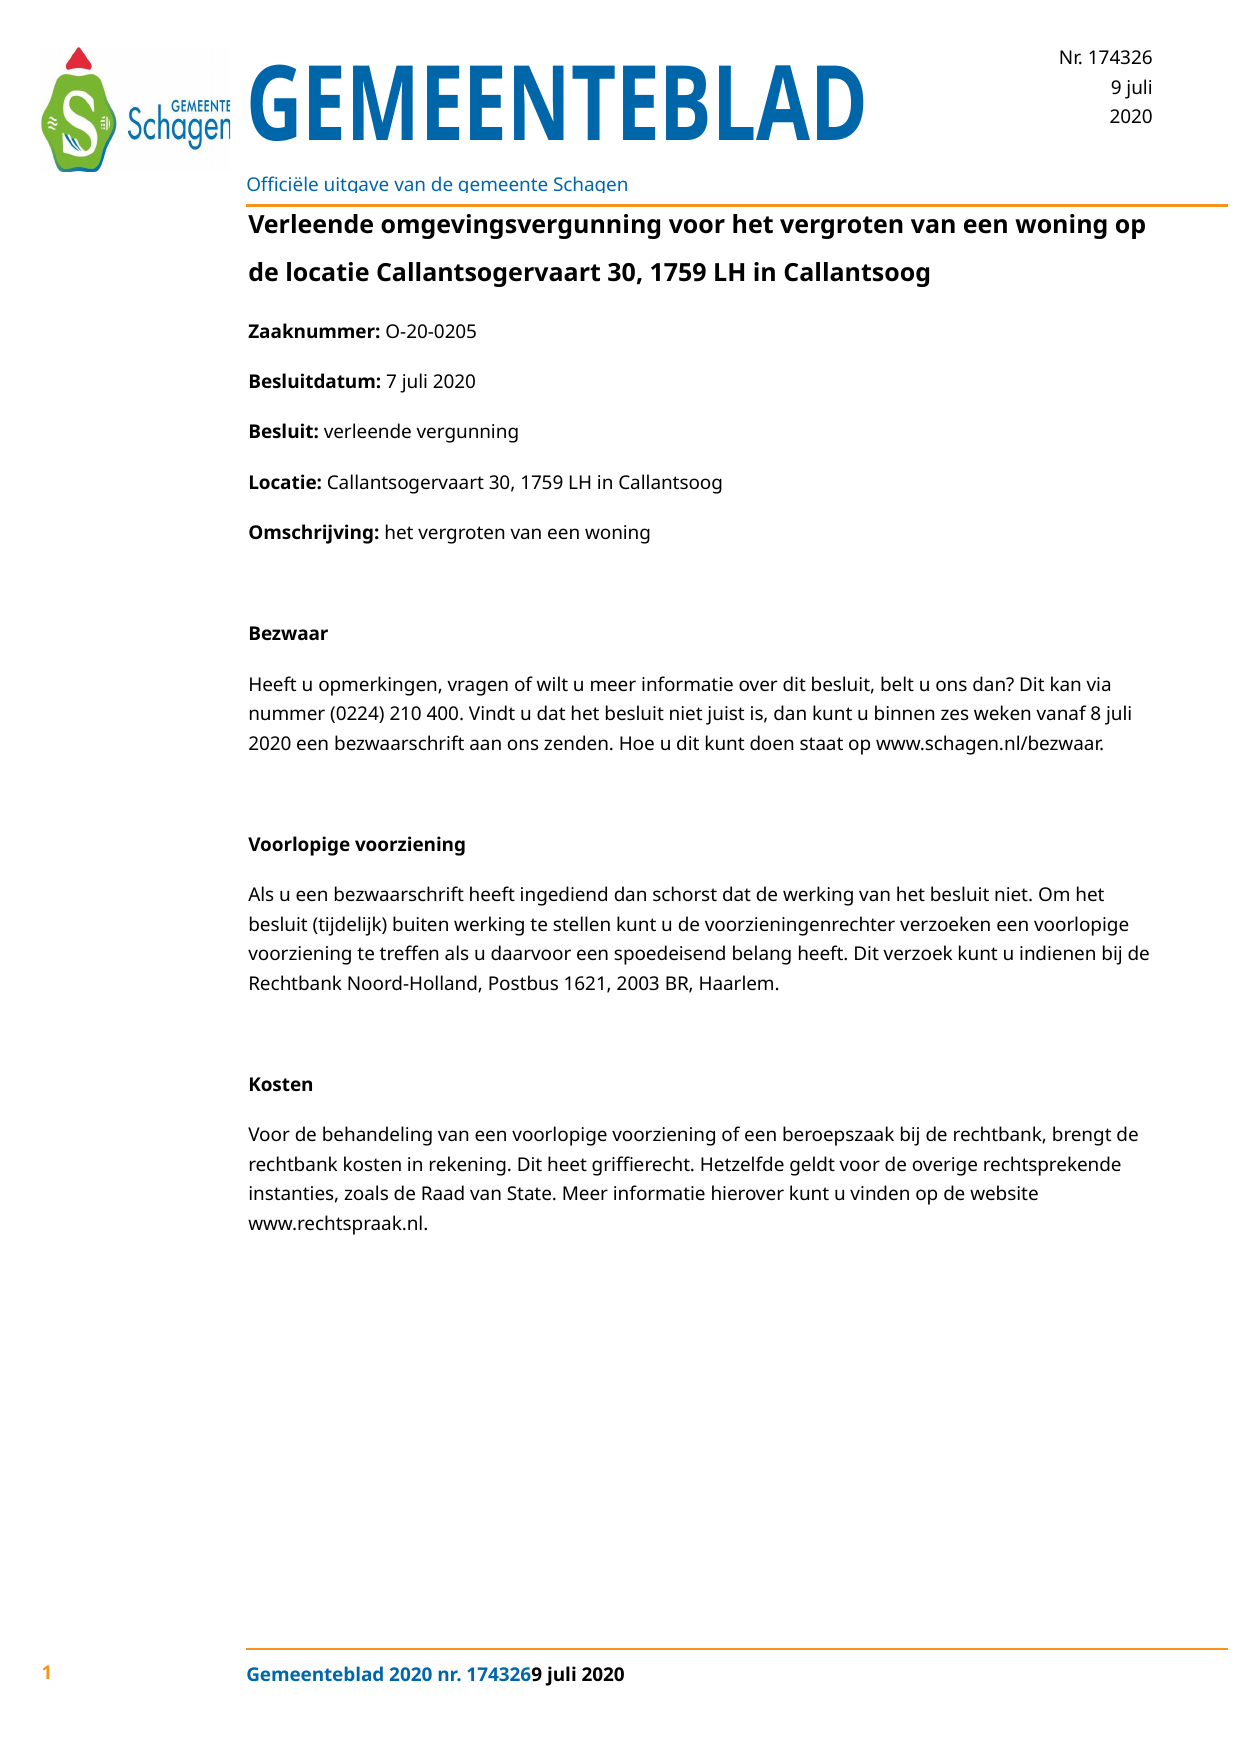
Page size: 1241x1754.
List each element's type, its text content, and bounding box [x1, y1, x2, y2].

text Zaaknummer: O-20-0205 [248, 318, 1152, 344]
text Kosten [248, 1071, 1152, 1097]
text Besluit: verleende vergunning [248, 419, 1152, 444]
text Omschrijving: het vergroten van een woning [248, 519, 1152, 545]
text Besluitdatum: 7 juli 2020 [248, 368, 1152, 394]
text Locatie: Callantsogervaart 30, 1759 LH in Callantsoog [248, 469, 1152, 495]
text Voor de behandeling van een voorlopige voorziening of een beroepszaak bij de rechtbank, brengt de rechtbank kosten in rekening. Dit heet griffierecht. Hetzelfde geldt voor de overige rechtsprekende instanties, zoals de Raad van State. Meer informatie hierover kunt u vinden op de website www.rechtspraak.nl. [248, 1121, 1152, 1236]
text Als u een bezwaarschrift heeft ingediend dan schorst dat de werking van het besluit niet. Om het besluit (tijdelijk) buiten werking te stellen kunt u de voorzieningenrechter verzoeken een voorlopige voorziening te treffen als u daarvoor een spoedeisend belang heeft. Dit verzoek kunt u indienen bij de Rechtbank Noord-Holland, Postbus 1621, 2003 BR, Haarlem. [248, 881, 1152, 996]
text Heeft u opmerkingen, vragen of wilt u meer informatie over dit besluit, belt u ons dan? Dit kan via nummer (0224) 210 400. Vindt u dat het besluit niet juist is, dan kunt u binnen zes weken vanaf 8 juli 2020 een bezwaarschrift aan ons zenden. Hoe u dit kunt doen staat op www.schagen.nl/bezwaar. [248, 671, 1152, 756]
text Bezwaar [248, 620, 1152, 646]
text Verleende omgevingsvergunning voor het vergroten van een woning op de locatie Callantsogervaart 30, 1759 LH in Callantsoog [248, 207, 1152, 288]
text Voorlopige voorziening [248, 831, 1152, 857]
picture [41, 47, 231, 172]
